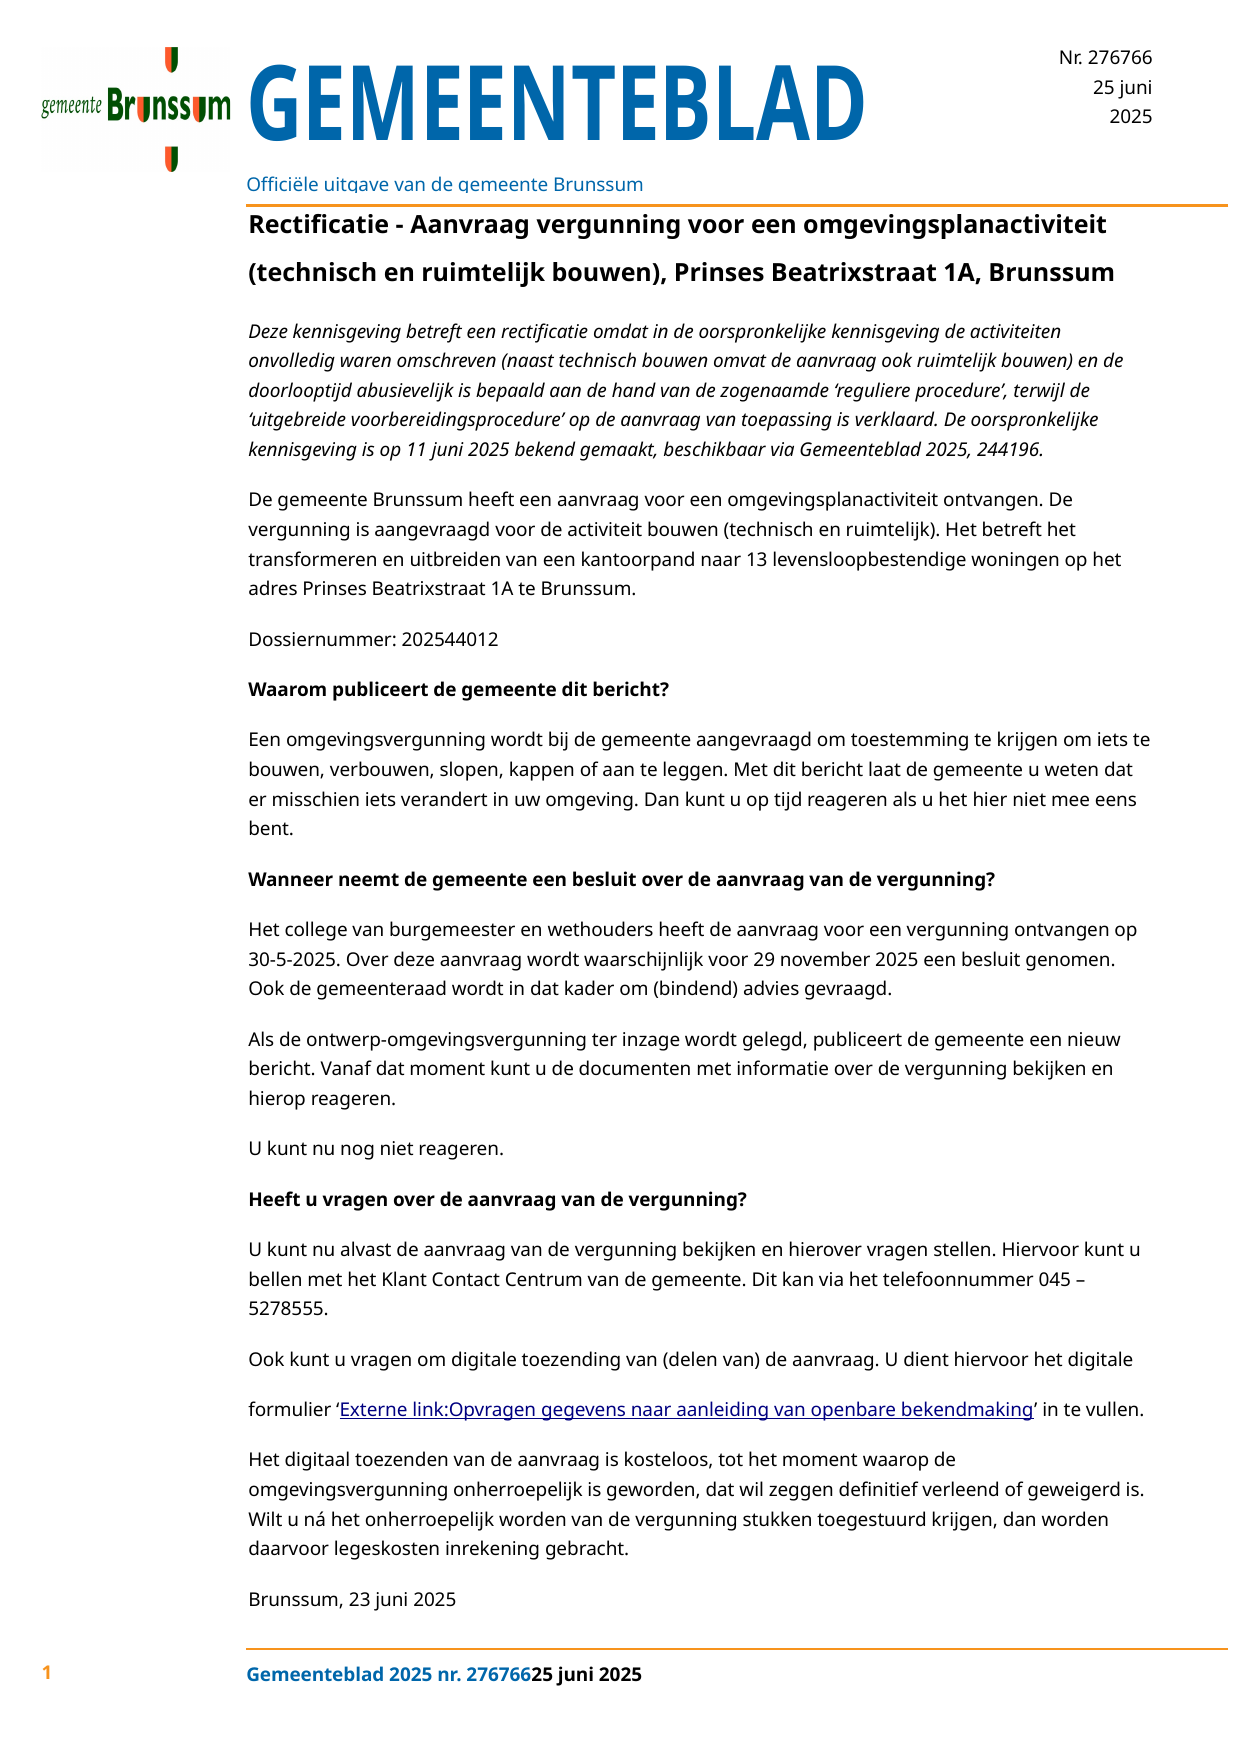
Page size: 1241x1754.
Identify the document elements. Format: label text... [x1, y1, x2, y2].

text Rectificatie - Aanvraag vergunning voor een omgevingsplanactiviteit (technisch en ruimtelijk bouwen), Prinses Beatrixstraat 1A, Brunssum [248, 207, 1152, 288]
text De gemeente Brunssum heeft een aanvraag voor een omgevingsplanactiviteit ontvangen. De vergunning is aangevraagd voor de activiteit bouwen (technisch en ruimtelijk). Het betreft het transformeren en uitbreiden van een kantoorpand naar 13 levensloopbestendige woningen op het adres Prinses Beatrixstraat 1A te Brunssum. [248, 487, 1152, 601]
text Het digitaal toezenden van de aanvraag is kosteloos, tot het moment waarop de omgevingsvergunning onherroepelijk is geworden, dat wil zeggen definitief verleend of geweigerd is. Wilt u ná het onherroepelijk worden van de vergunning stukken toegestuurd krijgen, dan worden daarvoor legeskosten inrekening gebracht. [248, 1447, 1152, 1561]
text Ook kunt u vragen om digitale toezending van (delen van) de aanvraag. U dient hiervoor het digitale [248, 1346, 1152, 1372]
text Dossiernummer: 202544012 [248, 626, 1152, 652]
text Als de ontwerp-omgevingsvergunning ter inzage wordt gelegd, publiceert de gemeente een nieuw bericht. Vanaf dat moment kunt u de documenten met informatie over de vergunning bekijken en hierop reageren. [248, 1026, 1152, 1111]
text Wanneer neemt de gemeente een besluit over de aanvraag van de vergunning? [248, 866, 1152, 892]
text Het college van burgemeester en wethouders heeft de aanvraag voor een vergunning ontvangen op 30-5-2025. Over deze aanvraag wordt waarschijnlijk voor 29 november 2025 een besluit genomen. Ook de gemeenteraad wordt in dat kader om (bindend) advies gevraagd. [248, 916, 1152, 1001]
text Een omgevingsvergunning wordt bij de gemeente aangevraagd om toestemming te krijgen om iets te bouwen, verbouwen, slopen, kappen of aan te leggen. Met dit bericht laat de gemeente u weten dat er misschien iets verandert in uw omgeving. Dan kunt u op tijd reageren als u het hier niet mee eens bent. [248, 727, 1152, 841]
text U kunt nu alvast de aanvraag van de vergunning bekijken en hierover vragen stellen. Hiervoor kunt u bellen met het Klant Contact Centrum van de gemeente. Dit kan via het telefoonnummer 045 – 5278555. [248, 1236, 1152, 1321]
text Deze kennisgeving betreft een rectificatie omdat in de oorspronkelijke kennisgeving de activiteiten onvolledig waren omschreven (naast technisch bouwen omvat de aanvraag ook ruimtelijk bouwen) en de doorlooptijd abusievelijk is bepaald aan de hand van de zogenaamde ‘reguliere procedure’, terwijl de ‘uitgebreide voorbereidingsprocedure’ op de aanvraag van toepassing is verklaard. De oorspronkelijke kennisgeving is op 11 juni 2025 bekend gemaakt, beschikbaar via Gemeenteblad 2025, 244196. [248, 318, 1152, 462]
text Waarom publiceert de gemeente dit bericht? [248, 676, 1152, 702]
picture [41, 47, 231, 172]
text Heeft u vragen over de aanvraag van de vergunning? [248, 1186, 1152, 1212]
text U kunt nu nog niet reageren. [248, 1135, 1152, 1161]
text formulier ‘Externe link:Opvragen gegevens naar aanleiding van openbare bekendmaking’ in te vullen. [248, 1396, 1152, 1422]
text Brunssum, 23 juni 2025 [248, 1586, 1152, 1612]
